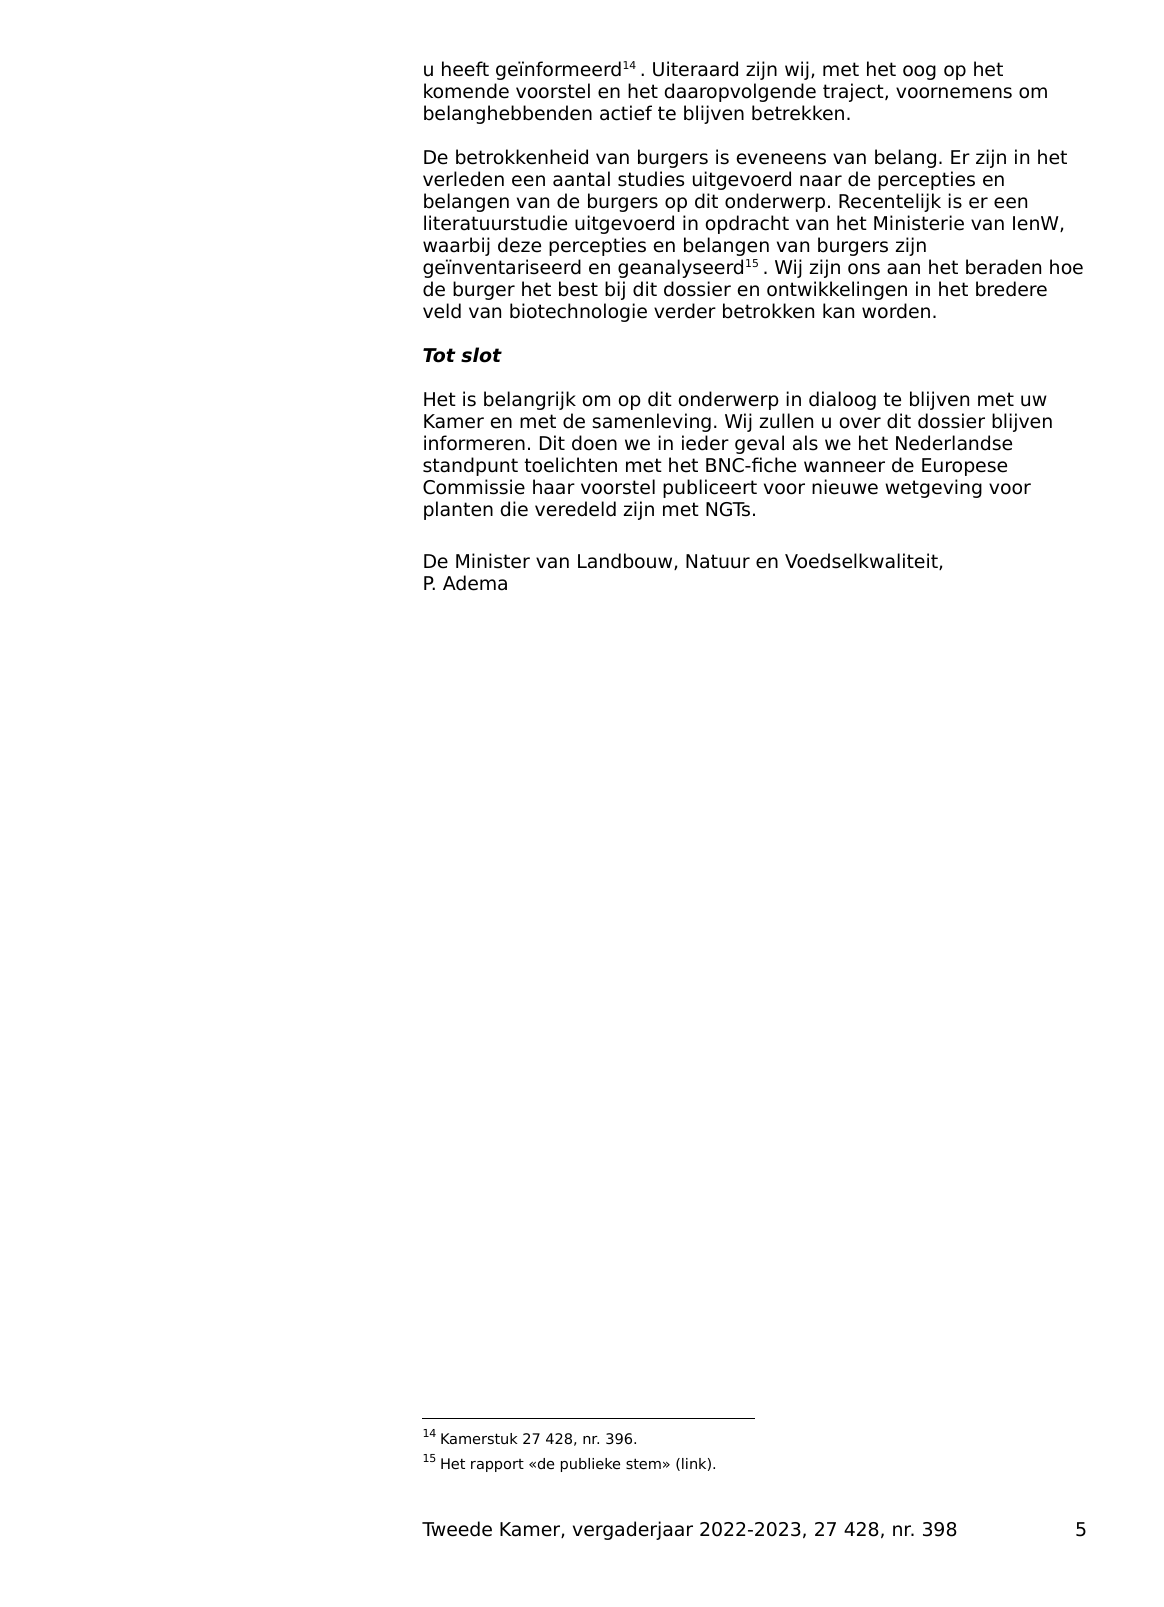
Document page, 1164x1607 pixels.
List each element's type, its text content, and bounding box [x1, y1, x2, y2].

subtitle Tot slot [422, 345, 1087, 367]
text u heeft geïnformeerd. Uiteraard zijn wij, met het oog op het komende voorstel en het daaropvolgende traject, voornemens om belanghebbenden actief te blijven betrekken. [422, 59, 1087, 125]
text De betrokkenheid van burgers is eveneens van belang. Er zijn in het verleden een aantal studies uitgevoerd naar de percepties en belangen van de burgers op dit onderwerp. Recentelijk is er een literatuurstudie uitgevoerd in opdracht van het Ministerie van IenW, waarbij deze percepties en belangen van burgers zijn geïnventariseerd en geanalyseerd. Wij zijn ons aan het beraden hoe de burger het best bij dit dossier en ontwikkelingen in het bredere veld van biotechnologie verder betrokken kan worden. [422, 147, 1087, 323]
text Kamerstuk 27 428, nr. 396. [422, 1427, 1087, 1449]
text Het is belangrijk om op dit onderwerp in dialoog te blijven met uw Kamer en met de samenleving. Wij zullen u over dit dossier blijven informeren. Dit doen we in ieder geval als we het Nederlandse standpunt toelichten met het BNC-fiche wanneer de Europese Commissie haar voorstel publiceert voor nieuwe wetgeving voor planten die veredeld zijn met NGTs. [422, 389, 1087, 521]
text De Minister van Landbouw, Natuur en Voedselkwaliteit, P. Adema [422, 551, 1087, 595]
text Het rapport «de publieke stem» (link). [422, 1452, 1087, 1474]
